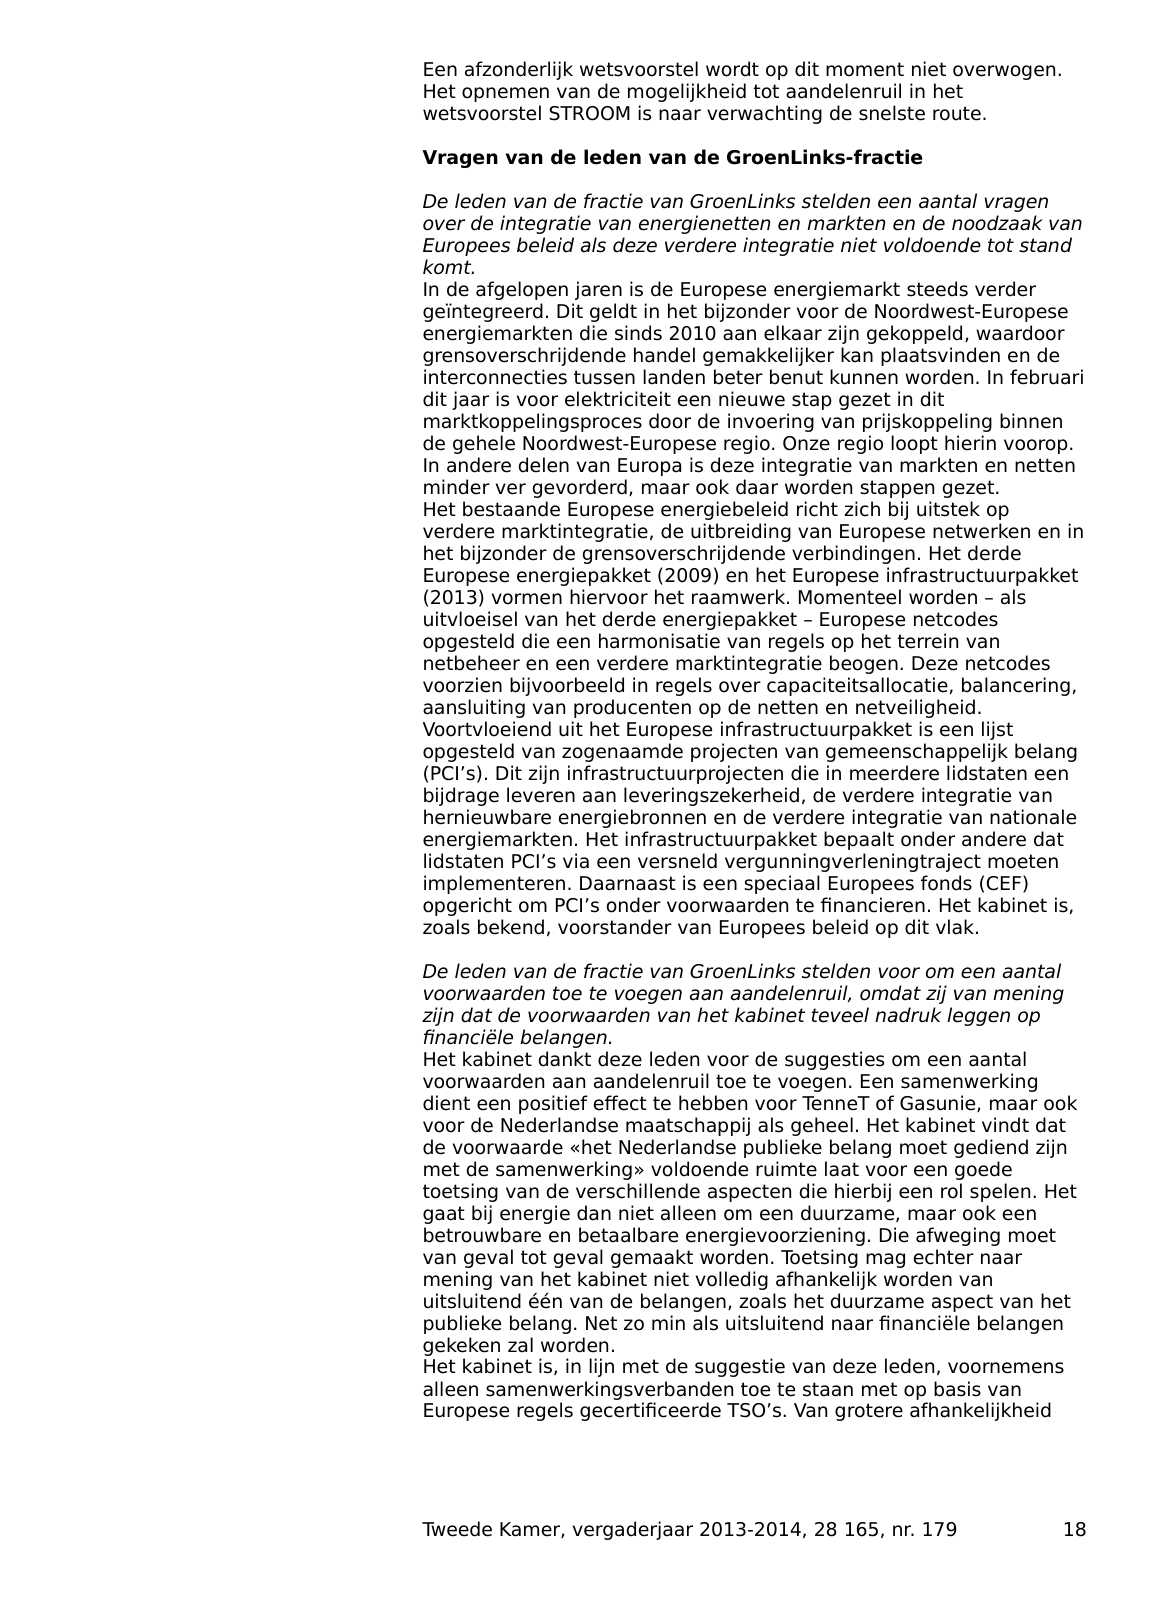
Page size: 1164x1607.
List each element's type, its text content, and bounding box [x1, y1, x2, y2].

text Het bestaande Europese energiebeleid richt zich bij uitstek op verdere marktintegratie, de uitbreiding van Europese netwerken en in het bijzonder de grensoverschrijdende verbindingen. Het derde Europese energiepakket (2009) en het Europese infrastructuurpakket (2013) vormen hiervoor het raamwerk. Momenteel worden – als uitvloeisel van het derde energiepakket – Europese netcodes opgesteld die een harmonisatie van regels op het terrein van netbeheer en een verdere marktintegratie beogen. Deze netcodes voorzien bijvoorbeeld in regels over capaciteitsallocatie, balancering, aansluiting van producenten op de netten en netveiligheid. Voortvloeiend uit het Europese infrastructuurpakket is een lijst opgesteld van zogenaamde projecten van gemeenschappelijk belang (PCI’s). Dit zijn infrastructuurprojecten die in meerdere lidstaten een bijdrage leveren aan leveringszekerheid, de verdere integratie van hernieuwbare energiebronnen en de verdere integratie van nationale energiemarkten. Het infrastructuurpakket bepaalt onder andere dat lidstaten PCI’s via een versneld vergunningverleningtraject moeten implementeren. Daarnaast is een speciaal Europees fonds (CEF) opgericht om PCI’s onder voorwaarden te financieren. Het kabinet is, zoals bekend, voorstander van Europees beleid op dit vlak. [422, 499, 1087, 939]
subtitle Vragen van de leden van de GroenLinks-fractie [422, 147, 1087, 169]
text Het kabinet dankt deze leden voor de suggesties om een aantal voorwaarden aan aandelenruil toe te voegen. Een samenwerking dient een positief effect te hebben voor TenneT of Gasunie, maar ook voor de Nederlandse maatschappij als geheel. Het kabinet vindt dat de voorwaarde «het Nederlandse publieke belang moet gediend zijn met de samenwerking» voldoende ruimte laat voor een goede toetsing van de verschillende aspecten die hierbij een rol spelen. Het gaat bij energie dan niet alleen om een duurzame, maar ook een betrouwbare en betaalbare energievoorziening. Die afweging moet van geval tot geval gemaakt worden. Toetsing mag echter naar mening van het kabinet niet volledig afhankelijk worden van uitsluitend één van de belangen, zoals het duurzame aspect van het publieke belang. Net zo min als uitsluitend naar financiële belangen gekeken zal worden. [422, 1049, 1087, 1356]
text Het kabinet is, in lijn met de suggestie van deze leden, voornemens alleen samenwerkingsverbanden toe te staan met op basis van Europese regels gecertificeerde TSO’s. Van grotere afhankelijkheid [422, 1356, 1087, 1422]
text In de afgelopen jaren is de Europese energiemarkt steeds verder geïntegreerd. Dit geldt in het bijzonder voor de Noordwest-Europese energiemarkten die sinds 2010 aan elkaar zijn gekoppeld, waardoor grensoverschrijdende handel gemakkelijker kan plaatsvinden en de interconnecties tussen landen beter benut kunnen worden. In februari dit jaar is voor elektriciteit een nieuwe stap gezet in dit marktkoppelingsproces door de invoering van prijskoppeling binnen de gehele Noordwest-Europese regio. Onze regio loopt hierin voorop. In andere delen van Europa is deze integratie van markten en netten minder ver gevorderd, maar ook daar worden stappen gezet. [422, 279, 1087, 499]
text Een afzonderlijk wetsvoorstel wordt op dit moment niet overwogen. Het opnemen van de mogelijkheid tot aandelenruil in het wetsvoorstel STROOM is naar verwachting de snelste route. [422, 59, 1087, 125]
text De leden van de fractie van GroenLinks stelden voor om een aantal voorwaarden toe te voegen aan aandelenruil, omdat zij van mening zijn dat de voorwaarden van het kabinet teveel nadruk leggen op financiële belangen. [422, 961, 1087, 1049]
text De leden van de fractie van GroenLinks stelden een aantal vragen over de integratie van energienetten en markten en de noodzaak van Europees beleid als deze verdere integratie niet voldoende tot stand komt. [422, 191, 1087, 279]
